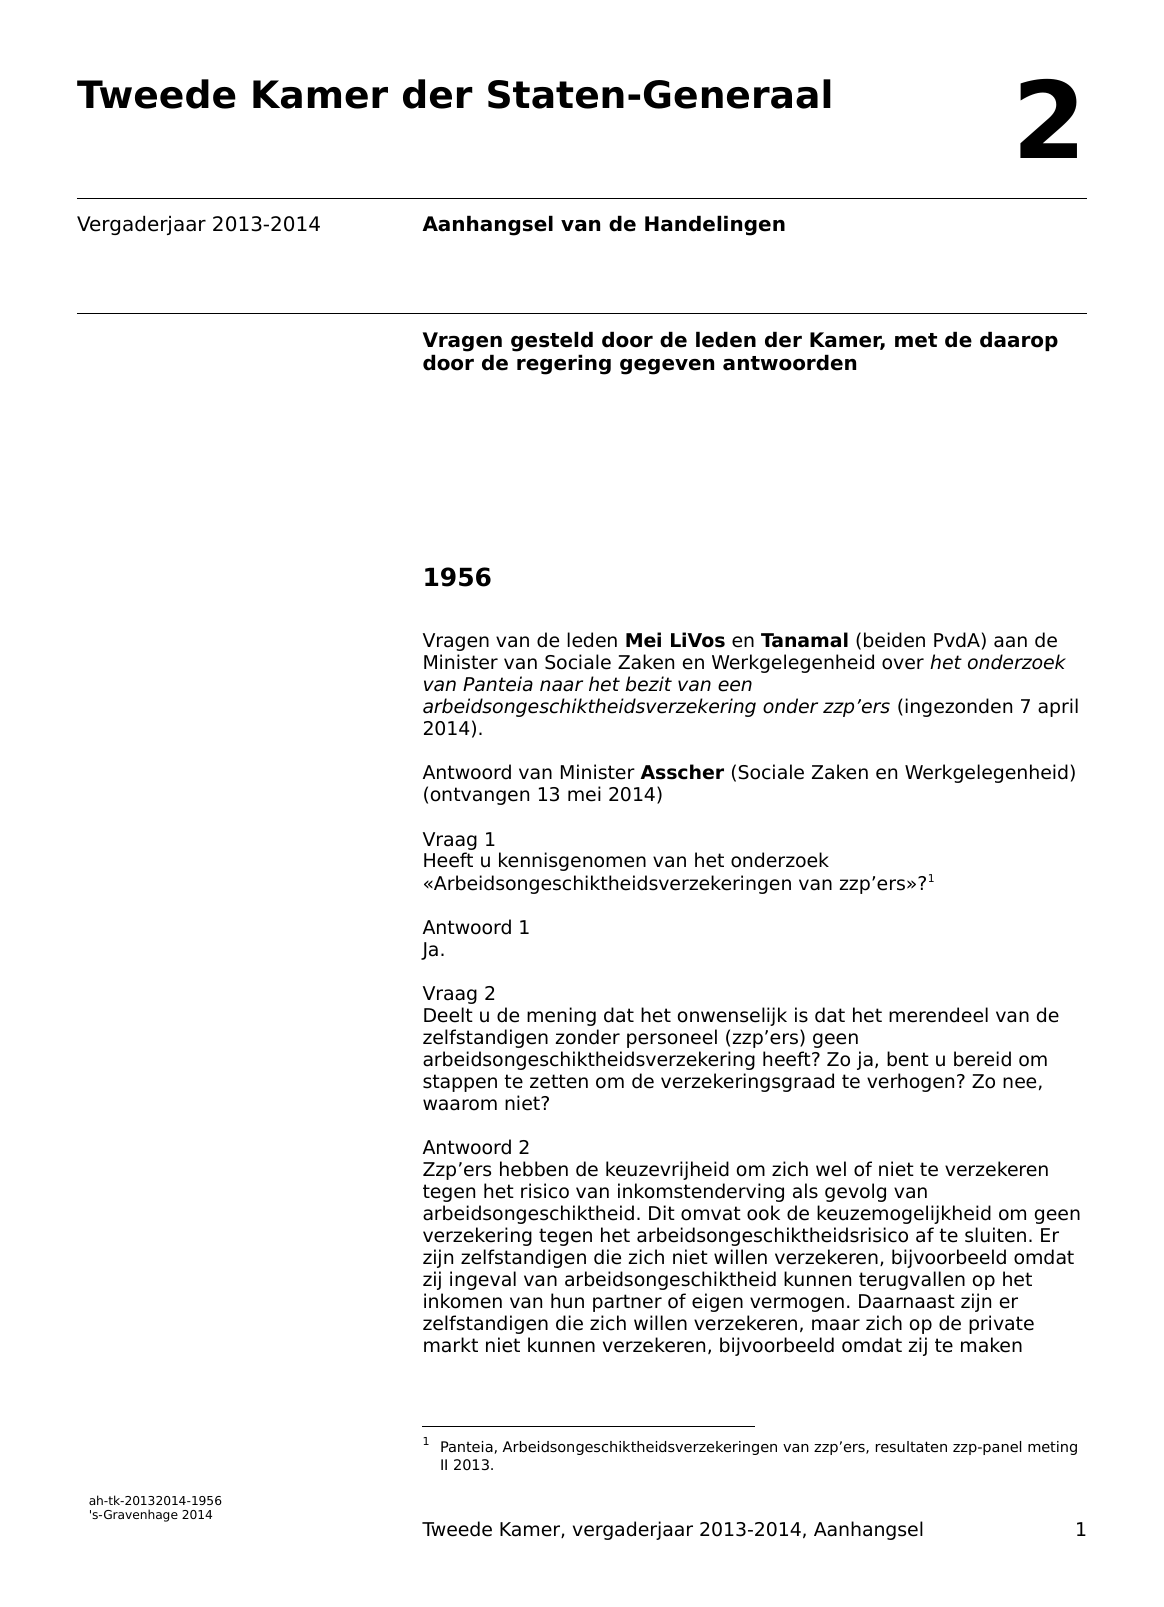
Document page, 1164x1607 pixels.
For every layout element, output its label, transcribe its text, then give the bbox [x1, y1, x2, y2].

text Antwoord van Minister Asscher (Sociale Zaken en Werkgelegenheid) (ontvangen 13 mei 2014) [422, 762, 1087, 806]
table_header 2 [886, 59, 1087, 198]
table_cell Vragen gesteld door de leden der Kamer, met de daarop door de regering gegeven antwoorden [422, 314, 1087, 375]
text Vraag 1 [422, 828, 1087, 850]
text Vraag 2 [422, 983, 1087, 1005]
text Deelt u de mening dat het onwenselijk is dat het merendeel van de zelfstandigen zonder personeel (zzp’ers) geen arbeidsongeschiktheidsverzekering heeft? Zo ja, bent u bereid om stappen te zetten om de verzekeringsgraad te verhogen? Zo nee, waarom niet? [422, 1005, 1087, 1114]
table_cell [77, 314, 422, 375]
table_header Tweede Kamer der Staten-Generaal [77, 59, 886, 198]
table_cell Aanhangsel van de Handelingen [422, 199, 1087, 313]
text Panteia, Arbeidsongeschiktheidsverzekeringen van zzp’ers, resultaten zzp-panel meting II 2013. [422, 1435, 1087, 1474]
text Vragen van de leden Mei LiVos en Tanamal (beiden PvdA) aan de Minister van Sociale Zaken en Werkgelegenheid over het onderzoek van Panteia naar het bezit van een arbeidsongeschiktheidsverzekering onder zzp’ers (ingezonden 7 april 2014). [422, 630, 1087, 740]
text Heeft u kennisgenomen van het onderzoek «Arbeidsongeschiktheidsverzekeringen van zzp’ers»? [422, 850, 1087, 894]
table_cell Vergaderjaar 2013-2014 [77, 199, 422, 313]
text Zzp’ers hebben de keuzevrijheid om zich wel of niet te verzekeren tegen het risico van inkomstenderving als gevolg van arbeidsongeschiktheid. Dit omvat ook de keuzemogelijkheid om geen verzekering tegen het arbeidsongeschiktheidsrisico af te sluiten. Er zijn zelfstandigen die zich niet willen verzekeren, bijvoorbeeld omdat zij ingeval van arbeidsongeschiktheid kunnen terugvallen op het inkomen van hun partner of eigen vermogen. Daarnaast zijn er zelfstandigen die zich willen verzekeren, maar zich op de private markt niet kunnen verzekeren, bijvoorbeeld omdat zij te maken [422, 1159, 1087, 1357]
text Ja. [422, 938, 1087, 961]
text ah-tk-20132014-1956 [88, 1494, 323, 1508]
text Antwoord 1 [422, 917, 1087, 938]
text 's-Gravenhage 2014 [88, 1508, 323, 1522]
text Antwoord 2 [422, 1137, 1087, 1159]
text 1956 [422, 563, 1087, 592]
